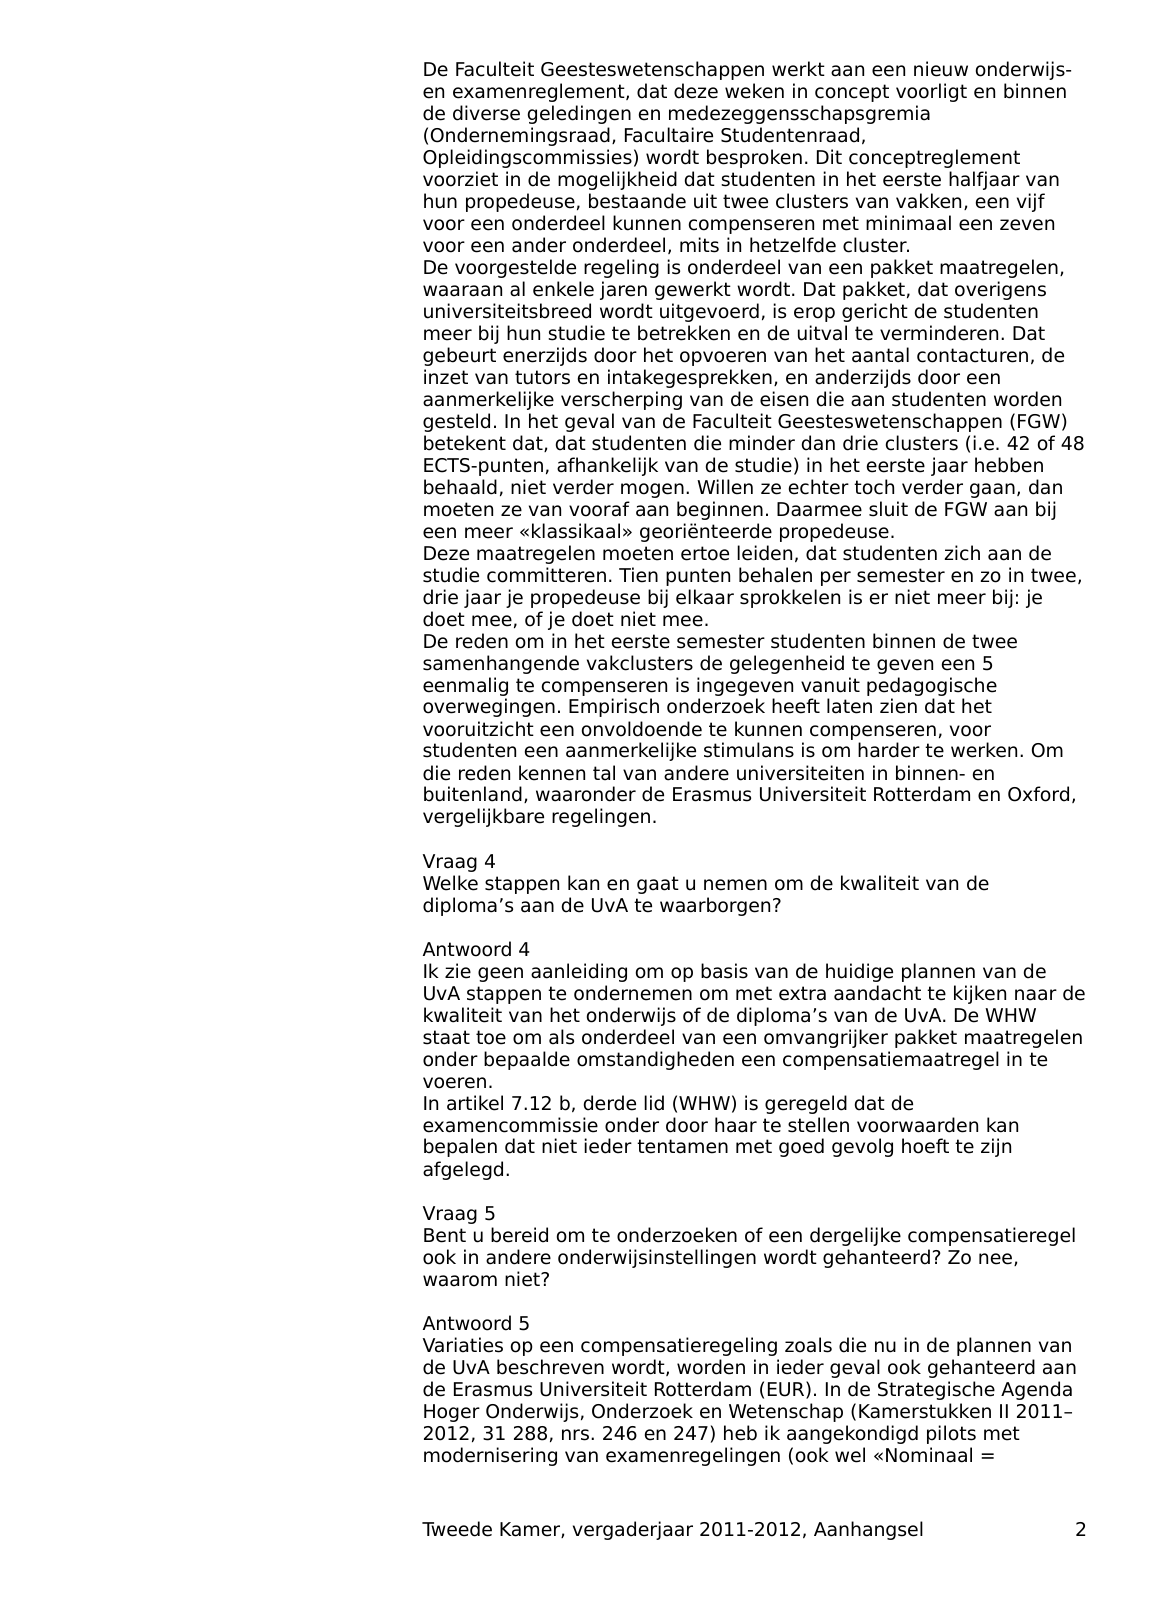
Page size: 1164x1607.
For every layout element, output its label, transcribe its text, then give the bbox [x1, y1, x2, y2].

text Vraag 4 [422, 851, 1087, 872]
text In artikel 7.12 b, derde lid (WHW) is geregeld dat de examencommissie onder door haar te stellen voorwaarden kan bepalen dat niet ieder tentamen met goed gevolg hoeft te zijn afgelegd. [422, 1092, 1087, 1180]
text Variaties op een compensatieregeling zoals die nu in de plannen van de UvA beschreven wordt, worden in ieder geval ook gehanteerd aan de Erasmus Universiteit Rotterdam (EUR). In de Strategische Agenda Hoger Onderwijs, Onderzoek en Wetenschap (Kamerstukken II 2011–2012, 31 288, nrs. 246 en 247) heb ik aangekondigd pilots met modernisering van examenregelingen (ook wel «Nominaal = [422, 1335, 1087, 1467]
text Antwoord 5 [422, 1313, 1087, 1335]
text Welke stappen kan en gaat u nemen om de kwaliteit van de diploma’s aan de UvA te waarborgen? [422, 872, 1087, 916]
text De Faculteit Geesteswetenschappen werkt aan een nieuw onderwijs- en examenreglement, dat deze weken in concept voorligt en binnen de diverse geledingen en medezeggensschapsgremia (Ondernemingsraad, Facultaire Studentenraad, Opleidingscommissies) wordt besproken. Dit conceptreglement voorziet in de mogelijkheid dat studenten in het eerste halfjaar van hun propedeuse, bestaande uit twee clusters van vakken, een vijf voor een onderdeel kunnen compenseren met minimaal een zeven voor een ander onderdeel, mits in hetzelfde cluster. [422, 59, 1087, 257]
text Bent u bereid om te onderzoeken of een dergelijke compensatieregel ook in andere onderwijsinstellingen wordt gehanteerd? Zo nee, waarom niet? [422, 1224, 1087, 1291]
text Ik zie geen aanleiding om op basis van de huidige plannen van de UvA stappen te ondernemen om met extra aandacht te kijken naar de kwaliteit van het onderwijs of de diploma’s van de UvA. De WHW staat toe om als onderdeel van een omvangrijker pakket maatregelen onder bepaalde omstandigheden een compensatiemaatregel in te voeren. [422, 961, 1087, 1092]
text De voorgestelde regeling is onderdeel van een pakket maatregelen, waaraan al enkele jaren gewerkt wordt. Dat pakket, dat overigens universiteitsbreed wordt uitgevoerd, is erop gericht de studenten meer bij hun studie te betrekken en de uitval te verminderen. Dat gebeurt enerzijds door het opvoeren van het aantal contacturen, de inzet van tutors en intakegesprekken, en anderzijds door een aanmerkelijke verscherping van de eisen die aan studenten worden gesteld. In het geval van de Faculteit Geesteswetenschappen (FGW) betekent dat, dat studenten die minder dan drie clusters (i.e. 42 of 48 ECTS-punten, afhankelijk van de studie) in het eerste jaar hebben behaald, niet verder mogen. Willen ze echter toch verder gaan, dan moeten ze van vooraf aan beginnen. Daarmee sluit de FGW aan bij een meer «klassikaal» georiënteerde propedeuse. [422, 257, 1087, 543]
text De reden om in het eerste semester studenten binnen de twee samenhangende vakclusters de gelegenheid te geven een 5 eenmalig te compenseren is ingegeven vanuit pedagogische overwegingen. Empirisch onderzoek heeft laten zien dat het vooruitzicht een onvoldoende te kunnen compenseren, voor studenten een aanmerkelijke stimulans is om harder te werken. Om die reden kennen tal van andere universiteiten in binnen- en buitenland, waaronder de Erasmus Universiteit Rotterdam en Oxford, vergelijkbare regelingen. [422, 631, 1087, 828]
text Deze maatregelen moeten ertoe leiden, dat studenten zich aan de studie committeren. Tien punten behalen per semester en zo in twee, drie jaar je propedeuse bij elkaar sprokkelen is er niet meer bij: je doet mee, of je doet niet mee. [422, 543, 1087, 631]
text Antwoord 4 [422, 939, 1087, 961]
text Vraag 5 [422, 1203, 1087, 1224]
